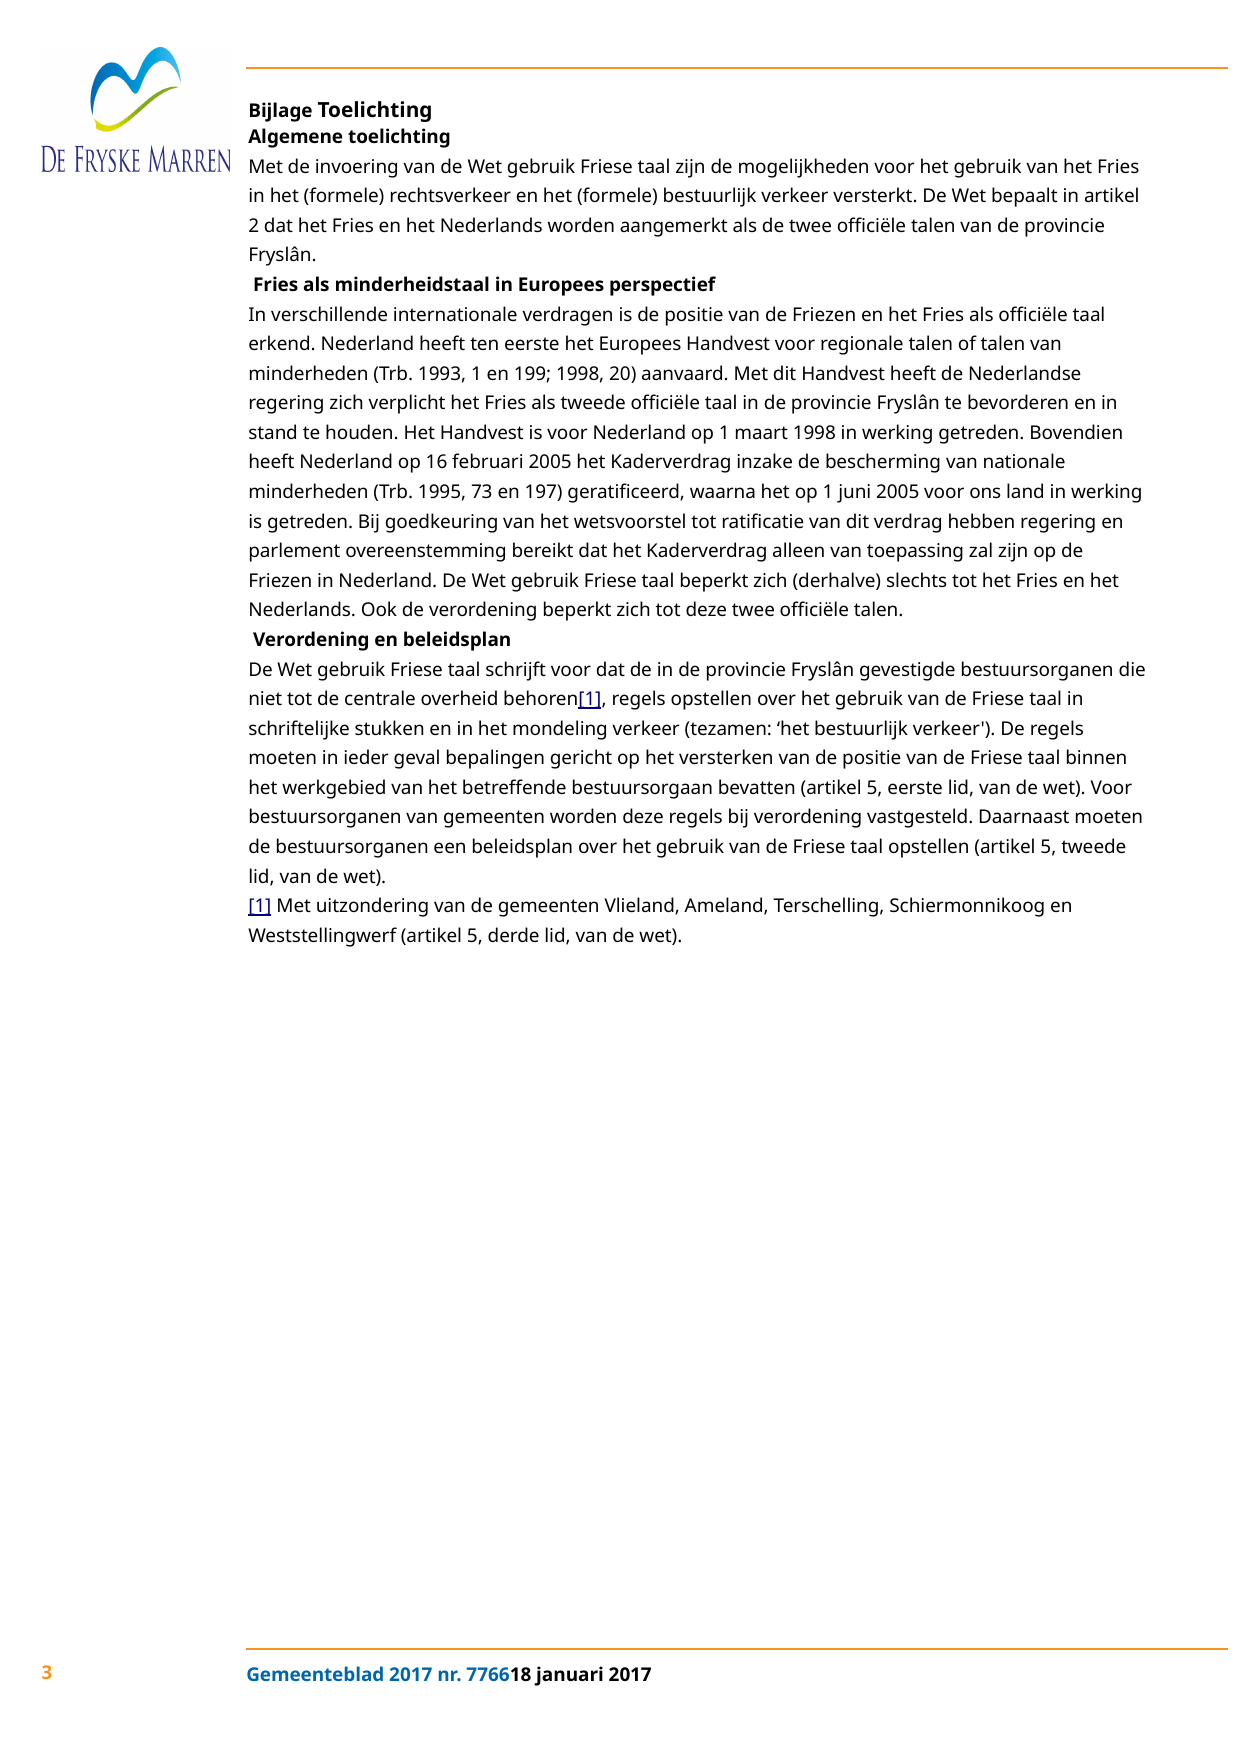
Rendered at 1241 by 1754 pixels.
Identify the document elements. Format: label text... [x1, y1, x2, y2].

text In verschillende internationale verdragen is de positie van de Friezen en het Fries als officiële taal erkend. Nederland heeft ten eerste het Europees Handvest voor regionale talen of talen van minderheden (Trb. 1993, 1 en 199; 1998, 20) aanvaard. Met dit Handvest heeft de Nederlandse regering zich verplicht het Fries als tweede officiële taal in de provincie Fryslân te bevorderen en in stand te houden. Het Handvest is voor Nederland op 1 maart 1998 in werking getreden. Bovendien heeft Nederland op 16 februari 2005 het Kaderverdrag inzake de bescherming van nationale minderheden (Trb. 1995, 73 en 197) geratificeerd, waarna het op 1 juni 2005 voor ons land in werking is getreden. Bij goedkeuring van het wetsvoorstel tot ratificatie van dit verdrag hebben regering en parlement overeenstemming bereikt dat het Kaderverdrag alleen van toepassing zal zijn op de Friezen in Nederland. De Wet gebruik Friese taal beperkt zich (derhalve) slechts tot het Fries en het Nederlands. Ook de verordening beperkt zich tot deze twee officiële talen. [248, 301, 1152, 622]
text Bijlage Toelichting [248, 95, 1152, 123]
text Algemene toelichting [248, 123, 1152, 149]
text De Wet gebruik Friese taal schrijft voor dat de in de provincie Fryslân gevestigde bestuursorganen die niet tot de centrale overheid behoren[1], regels opstellen over het gebruik van de Friese taal in schriftelijke stukken en in het mondeling verkeer (tezamen: ‘het bestuurlijk verkeer'). De regels moeten in ieder geval bepalingen gericht op het versterken van de positie van de Friese taal binnen het werkgebied van het betreffende bestuursorgaan bevatten (artikel 5, eerste lid, van de wet). Voor bestuursorganen van gemeenten worden deze regels bij verordening vastgesteld. Daarnaast moeten de bestuursorganen een beleidsplan over het gebruik van de Friese taal opstellen (artikel 5, tweede lid, van de wet). [248, 656, 1152, 889]
text [1] Met uitzondering van de gemeenten Vlieland, Ameland, Terschelling, Schiermonnikoog en Weststellingwerf (artikel 5, derde lid, van de wet). [248, 892, 1152, 948]
text Fries als minderheidstaal in Europees perspectief [248, 271, 1152, 297]
text Verordening en beleidsplan [248, 626, 1152, 652]
text Met de invoering van de Wet gebruik Friese taal zijn de mogelijkheden voor het gebruik van het Fries in het (formele) rechtsverkeer en het (formele) bestuurlijk verkeer versterkt. De Wet bepaalt in artikel 2 dat het Fries en het Nederlands worden aangemerkt als de twee officiële talen van de provincie Fryslân. [248, 153, 1152, 267]
picture [41, 47, 231, 172]
